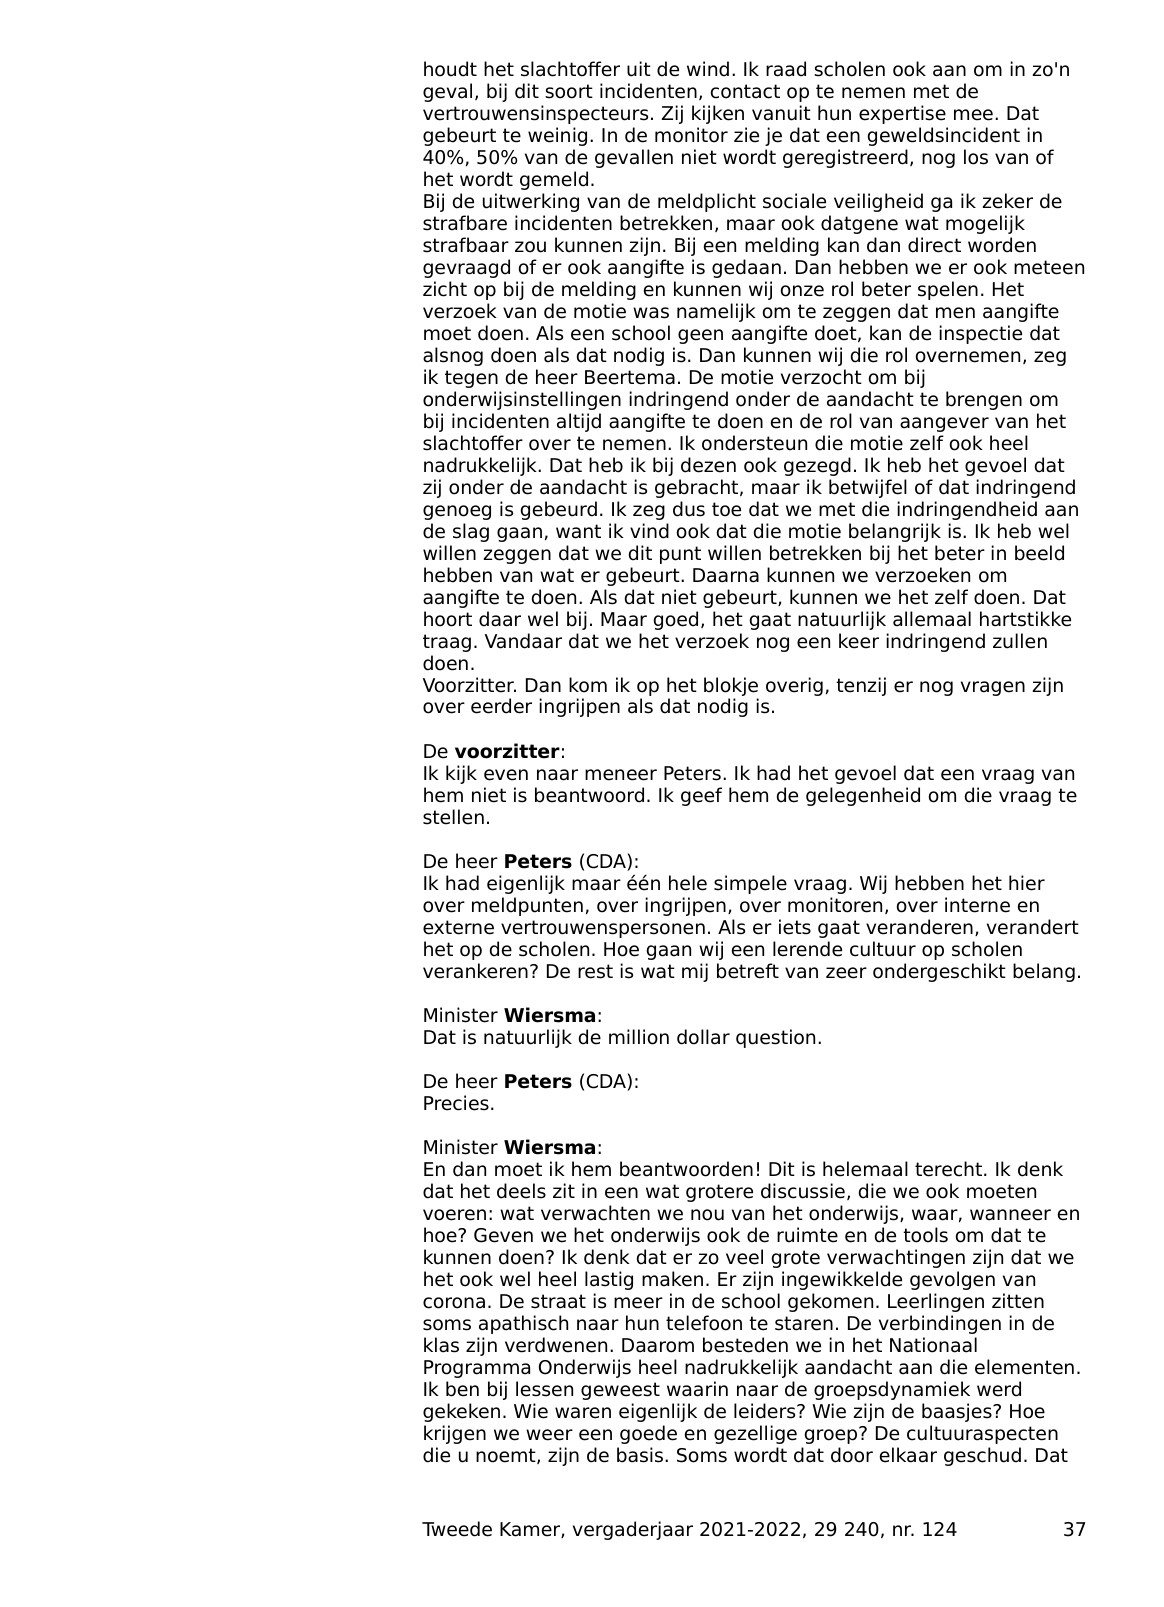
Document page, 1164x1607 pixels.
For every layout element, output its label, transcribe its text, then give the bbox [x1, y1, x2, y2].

text Dat is natuurlijk de million dollar question. [422, 1027, 1087, 1049]
text Ik had eigenlijk maar één hele simpele vraag. Wij hebben het hier over meldpunten, over ingrijpen, over monitoren, over interne en externe vertrouwenspersonen. Als er iets gaat veranderen, verandert het op de scholen. Hoe gaan wij een lerende cultuur op scholen verankeren? De rest is wat mij betreft van zeer ondergeschikt belang. [422, 873, 1087, 983]
text De voorzitter: [422, 741, 1087, 763]
text Ik kijk even naar meneer Peters. Ik had het gevoel dat een vraag van hem niet is beantwoord. Ik geef hem de gelegenheid om die vraag te stellen. [422, 763, 1087, 828]
text Minister Wiersma: [422, 1005, 1087, 1027]
text Voorzitter. Dan kom ik op het blokje overig, tenzij er nog vragen zijn over eerder ingrijpen als dat nodig is. [422, 674, 1087, 718]
text Bij de uitwerking van de meldplicht sociale veiligheid ga ik zeker de strafbare incidenten betrekken, maar ook datgene wat mogelijk strafbaar zou kunnen zijn. Bij een melding kan dan direct worden gevraagd of er ook aangifte is gedaan. Dan hebben we er ook meteen zicht op bij de melding en kunnen wij onze rol beter spelen. Het verzoek van de motie was namelijk om te zeggen dat men aangifte moet doen. Als een school geen aangifte doet, kan de inspectie dat alsnog doen als dat nodig is. Dan kunnen wij die rol overnemen, zeg ik tegen de heer Beertema. De motie verzocht om bij onderwijsinstellingen indringend onder de aandacht te brengen om bij incidenten altijd aangifte te doen en de rol van aangever van het slachtoffer over te nemen. Ik ondersteun die motie zelf ook heel nadrukkelijk. Dat heb ik bij dezen ook gezegd. Ik heb het gevoel dat zij onder de aandacht is gebracht, maar ik betwijfel of dat indringend genoeg is gebeurd. Ik zeg dus toe dat we met die indringendheid aan de slag gaan, want ik vind ook dat die motie belangrijk is. Ik heb wel willen zeggen dat we dit punt willen betrekken bij het beter in beeld hebben van wat er gebeurt. Daarna kunnen we verzoeken om aangifte te doen. Als dat niet gebeurt, kunnen we het zelf doen. Dat hoort daar wel bij. Maar goed, het gaat natuurlijk allemaal hartstikke traag. Vandaar dat we het verzoek nog een keer indringend zullen doen. [422, 191, 1087, 674]
text De heer Peters (CDA): [422, 1071, 1087, 1093]
text Minister Wiersma: [422, 1137, 1087, 1159]
text houdt het slachtoffer uit de wind. Ik raad scholen ook aan om in zo'n geval, bij dit soort incidenten, contact op te nemen met de vertrouwensinspecteurs. Zij kijken vanuit hun expertise mee. Dat gebeurt te weinig. In de monitor zie je dat een geweldsincident in 40%, 50% van de gevallen niet wordt geregistreerd, nog los van of het wordt gemeld. [422, 59, 1087, 191]
text En dan moet ik hem beantwoorden! Dit is helemaal terecht. Ik denk dat het deels zit in een wat grotere discussie, die we ook moeten voeren: wat verwachten we nou van het onderwijs, waar, wanneer en hoe? Geven we het onderwijs ook de ruimte en de tools om dat te kunnen doen? Ik denk dat er zo veel grote verwachtingen zijn dat we het ook wel heel lastig maken. Er zijn ingewikkelde gevolgen van corona. De straat is meer in de school gekomen. Leerlingen zitten soms apathisch naar hun telefoon te staren. De verbindingen in de klas zijn verdwenen. Daarom besteden we in het Nationaal Programma Onderwijs heel nadrukkelijk aandacht aan die elementen. Ik ben bij lessen geweest waarin naar de groepsdynamiek werd gekeken. Wie waren eigenlijk de leiders? Wie zijn de baasjes? Hoe krijgen we weer een goede en gezellige groep? De cultuuraspecten die u noemt, zijn de basis. Soms wordt dat door elkaar geschud. Dat [422, 1159, 1087, 1467]
text Precies. [422, 1093, 1087, 1115]
text De heer Peters (CDA): [422, 851, 1087, 873]
